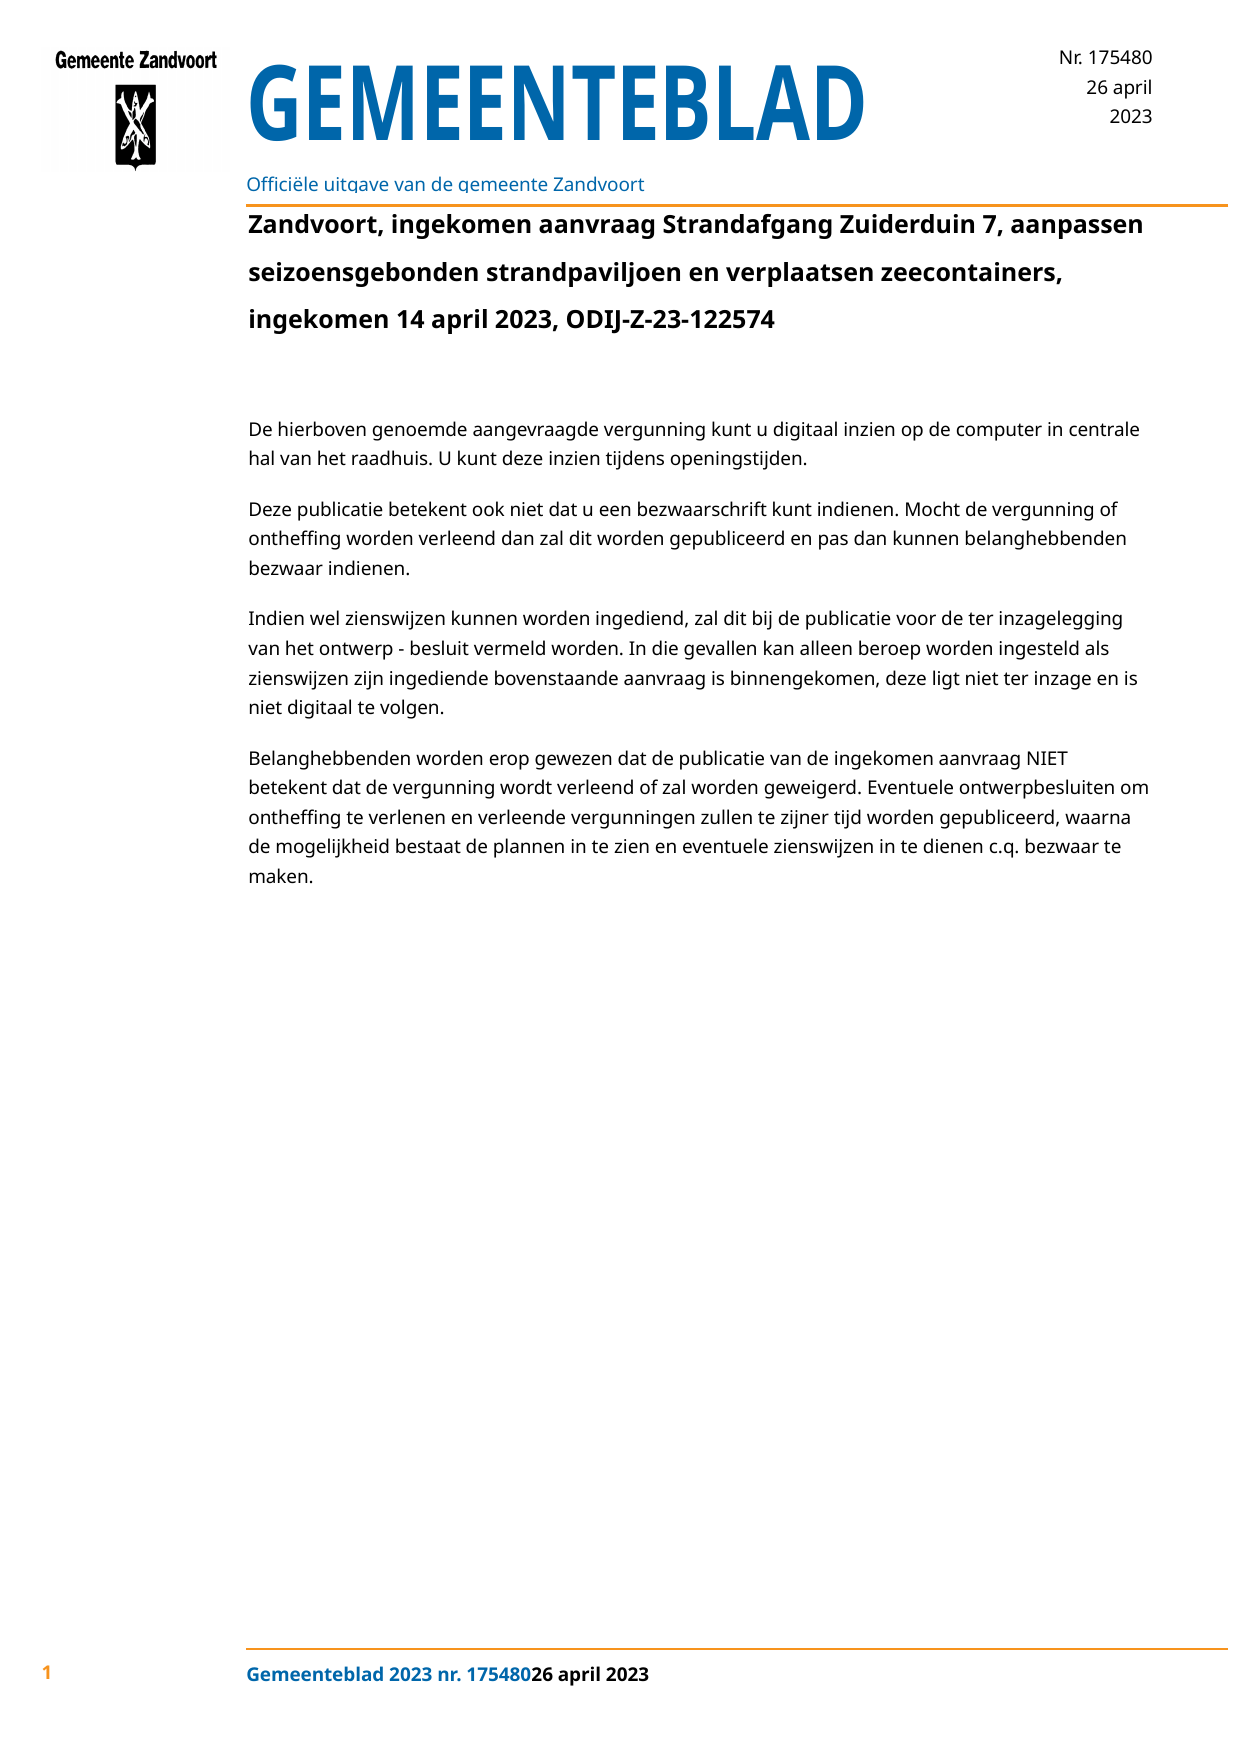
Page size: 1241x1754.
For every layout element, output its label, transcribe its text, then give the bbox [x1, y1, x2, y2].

picture [41, 47, 231, 172]
text Deze publicatie betekent ook niet dat u een bezwaarschrift kunt indienen. Mocht de vergunning of ontheffing worden verleend dan zal dit worden gepubliceerd en pas dan kunnen belanghebbenden bezwaar indienen. [248, 496, 1152, 581]
text Indien wel zienswijzen kunnen worden ingediend, zal dit bij de publicatie voor de ter inzagelegging van het ontwerp - besluit vermeld worden. In die gevallen kan alleen beroep worden ingesteld als zienswijzen zijn ingediende bovenstaande aanvraag is binnengekomen, deze ligt niet ter inzage en is niet digitaal te volgen. [248, 606, 1152, 720]
text De hierboven genoemde aangevraagde vergunning kunt u digitaal inzien op de computer in centrale hal van het raadhuis. U kunt deze inzien tijdens openingstijden. [248, 416, 1152, 471]
text Belanghebbenden worden erop gewezen dat de publicatie van de ingekomen aanvraag NIET betekent dat de vergunning wordt verleend of zal worden geweigerd. Eventuele ontwerpbesluiten om ontheffing te verlenen en verleende vergunningen zullen te zijner tijd worden gepubliceerd, waarna de mogelijkheid bestaat de plannen in te zien en eventuele zienswijzen in te dienen c.q. bezwaar te maken. [248, 745, 1152, 889]
text Zandvoort, ingekomen aanvraag Strandafgang Zuiderduin 7, aanpassen seizoensgebonden strandpaviljoen en verplaatsen zeecontainers, ingekomen 14 april 2023, ODIJ-Z-23-122574 [248, 207, 1152, 336]
